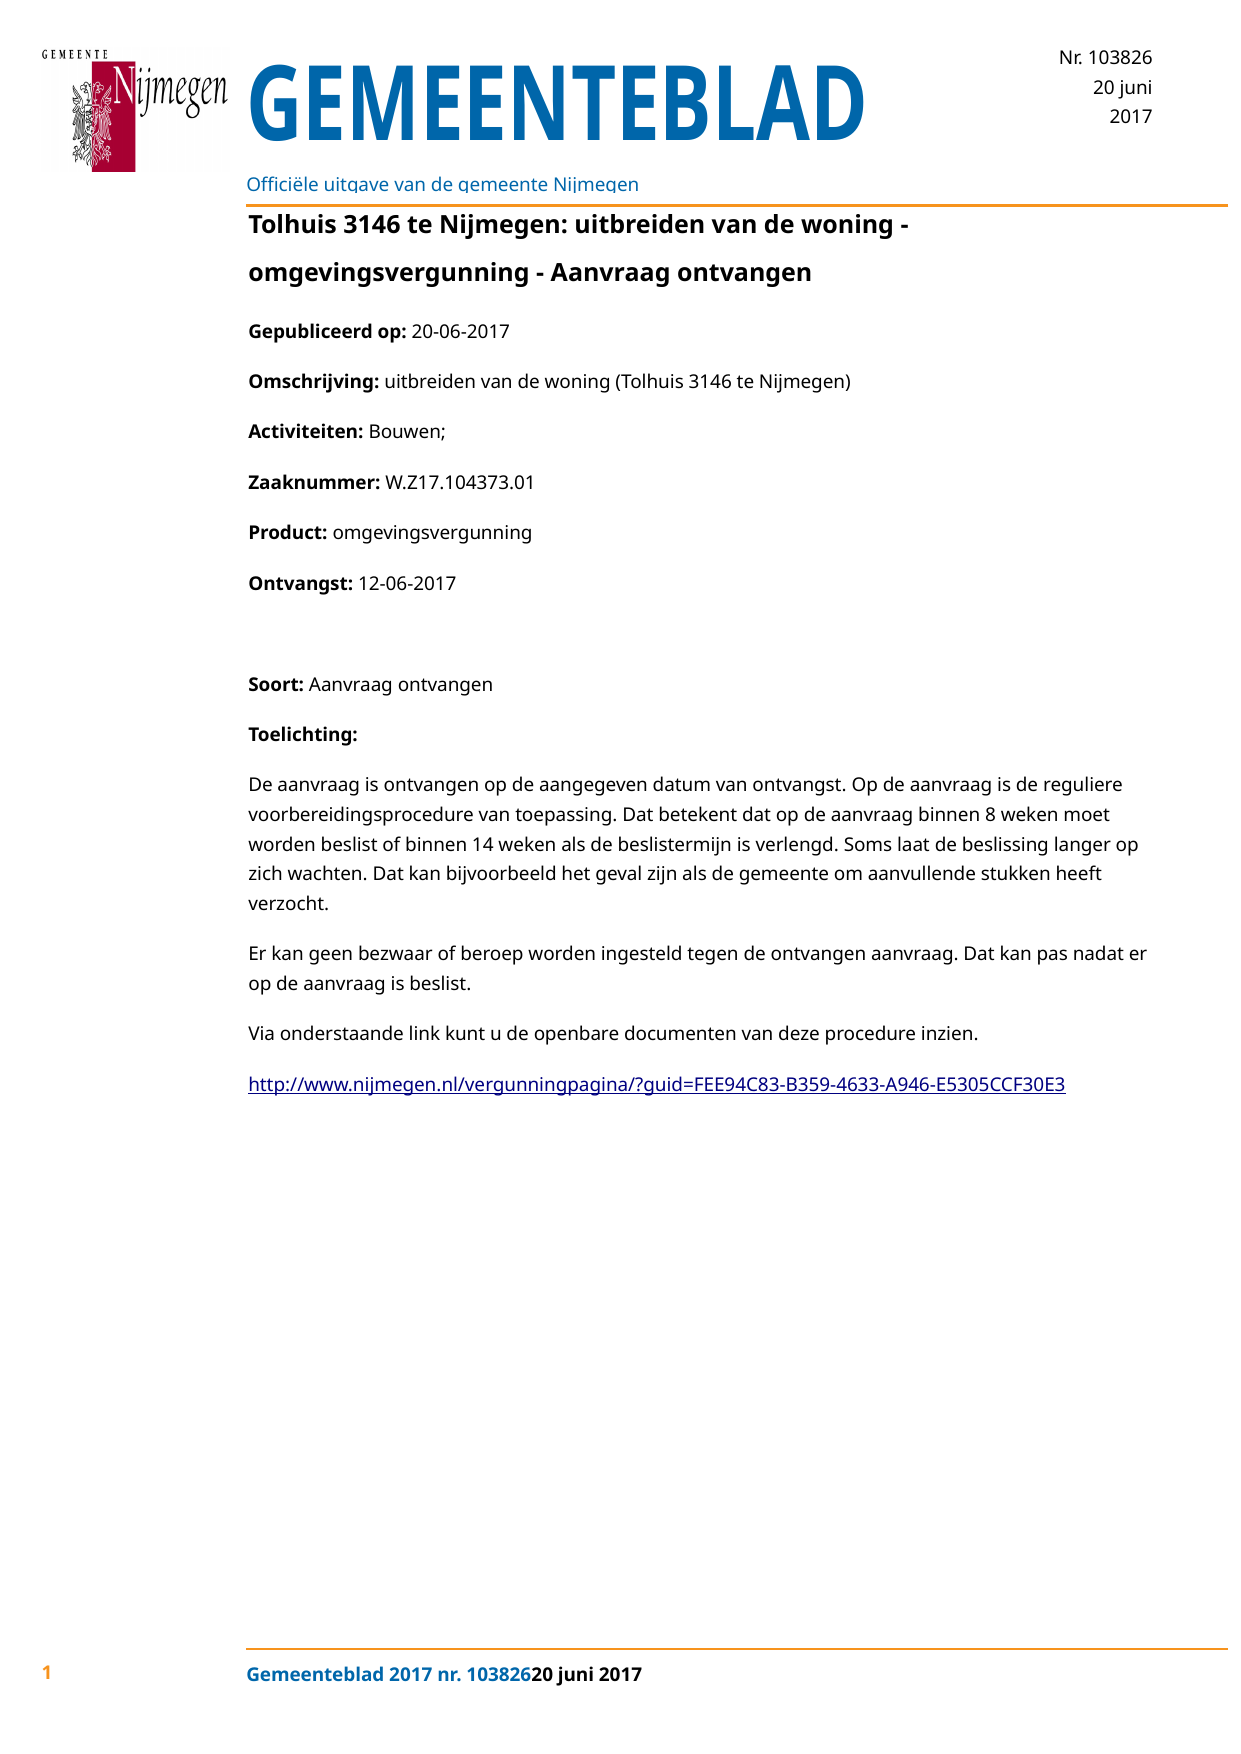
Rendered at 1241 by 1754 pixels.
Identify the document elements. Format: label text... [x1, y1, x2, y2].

text Activiteiten: Bouwen; [248, 419, 1152, 444]
text De aanvraag is ontvangen op de aangegeven datum van ontvangst. Op de aanvraag is de reguliere voorbereidingsprocedure van toepassing. Dat betekent dat op de aanvraag binnen 8 weken moet worden beslist of binnen 14 weken als de beslistermijn is verlengd. Soms laat de beslissing langer op zich wachten. Dat kan bijvoorbeeld het geval zijn als de gemeente om aanvullende stukken heeft verzocht. [248, 772, 1152, 916]
text Soort: Aanvraag ontvangen [248, 671, 1152, 697]
text Er kan geen bezwaar of beroep worden ingesteld tegen de ontvangen aanvraag. Dat kan pas nadat er op de aanvraag is beslist. [248, 940, 1152, 996]
text Gepubliceerd op: 20-06-2017 [248, 318, 1152, 344]
text Product: omgevingsvergunning [248, 519, 1152, 545]
picture [41, 47, 231, 172]
text Ontvangst: 12-06-2017 [248, 570, 1152, 596]
text Via onderstaande link kunt u de openbare documenten van deze procedure inzien. [248, 1020, 1152, 1046]
text Toelichting: [248, 721, 1152, 747]
text Tolhuis 3146 te Nijmegen: uitbreiden van de woning - omgevingsvergunning - Aanvraag ontvangen [248, 207, 1152, 288]
text Zaaknummer: W.Z17.104373.01 [248, 469, 1152, 495]
text http://www.nijmegen.nl/vergunningpagina/?guid=FEE94C83-B359-4633-A946-E5305CCF30E3 [248, 1071, 1152, 1097]
text Omschrijving: uitbreiden van de woning (Tolhuis 3146 te Nijmegen) [248, 368, 1152, 394]
